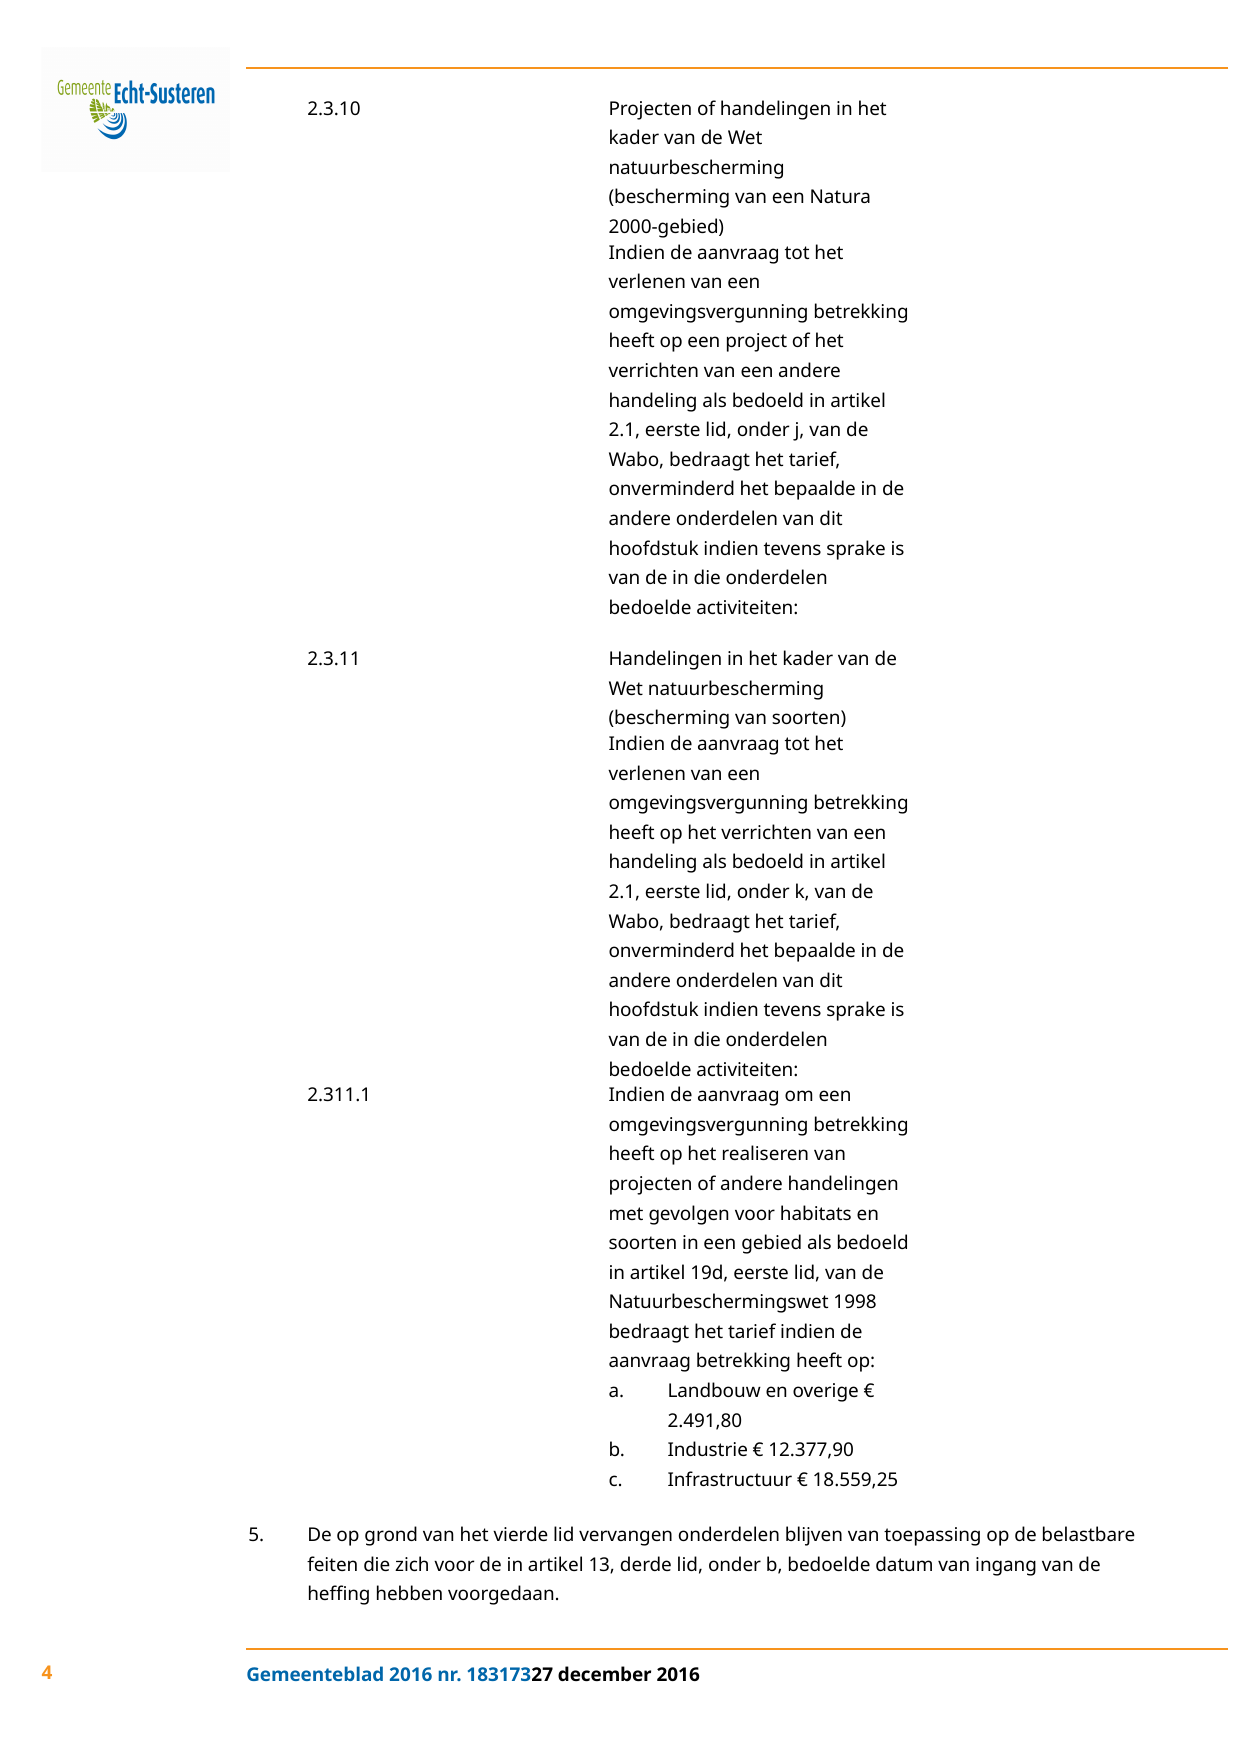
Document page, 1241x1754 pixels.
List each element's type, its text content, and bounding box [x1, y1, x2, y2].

table_cell Indien de aanvraag tot het verlenen van een omgevingsvergunning betrekking heeft op het verrichten van een handeling als bedoeld in artikel 2.1, eerste lid, onder k, van de Wabo, bedraagt het tarief, onverminderd het bepaalde in de andere onderdelen van dit hoofdstuk indien tevens sprake is van de in die onderdelen bedoelde activiteiten: [608, 730, 909, 1081]
table_cell 2.311.1 [307, 1081, 608, 1492]
table_cell Indien de aanvraag om een omgevingsvergunning betrekking heeft op het realiseren van projecten of andere handelingen met gevolgen voor habitats en soorten in een gebied als bedoeld in artikel 19d, eerste lid, van de Natuurbeschermingswet 1998 bedraagt het tarief indien de aanvraag betrekking heeft op: Landbouw en overige € 2.491,80 Industrie € 12.377,90 Infrastructuur € 18.559,25 [608, 1081, 909, 1492]
list De op grond van het vierde lid vervangen onderdelen blijven van toepassing op de belastbare feiten die zich voor de in artikel 13, derde lid, onder b, bedoelde datum van ingang van de heffing hebben voorgedaan. [248, 1521, 1152, 1606]
table_cell [910, 620, 1211, 645]
table_cell [307, 239, 608, 620]
table_cell [910, 645, 1211, 730]
table_cell [307, 730, 608, 1081]
table_cell [608, 620, 909, 645]
table_header 2.3.10 [307, 95, 608, 239]
picture [41, 47, 231, 172]
table_cell [910, 730, 1211, 1081]
table_cell 2.3.11 [307, 645, 608, 730]
table_cell [910, 239, 1211, 620]
table_cell Handelingen in het kader van de Wet natuurbescherming (bescherming van soorten) [608, 645, 909, 730]
table_cell [910, 1081, 1211, 1492]
table_header [910, 95, 1211, 239]
table_header Projecten of handelingen in het kader van de Wet natuurbescherming (bescherming van een Natura 2000-gebied) [608, 95, 909, 239]
table_cell Indien de aanvraag tot het verlenen van een omgevingsvergunning betrekking heeft op een project of het verrichten van een andere handeling als bedoeld in artikel 2.1, eerste lid, onder j, van de Wabo, bedraagt het tarief, onverminderd het bepaalde in de andere onderdelen van dit hoofdstuk indien tevens sprake is van de in die onderdelen bedoelde activiteiten: [608, 239, 909, 620]
table_cell [307, 620, 608, 645]
